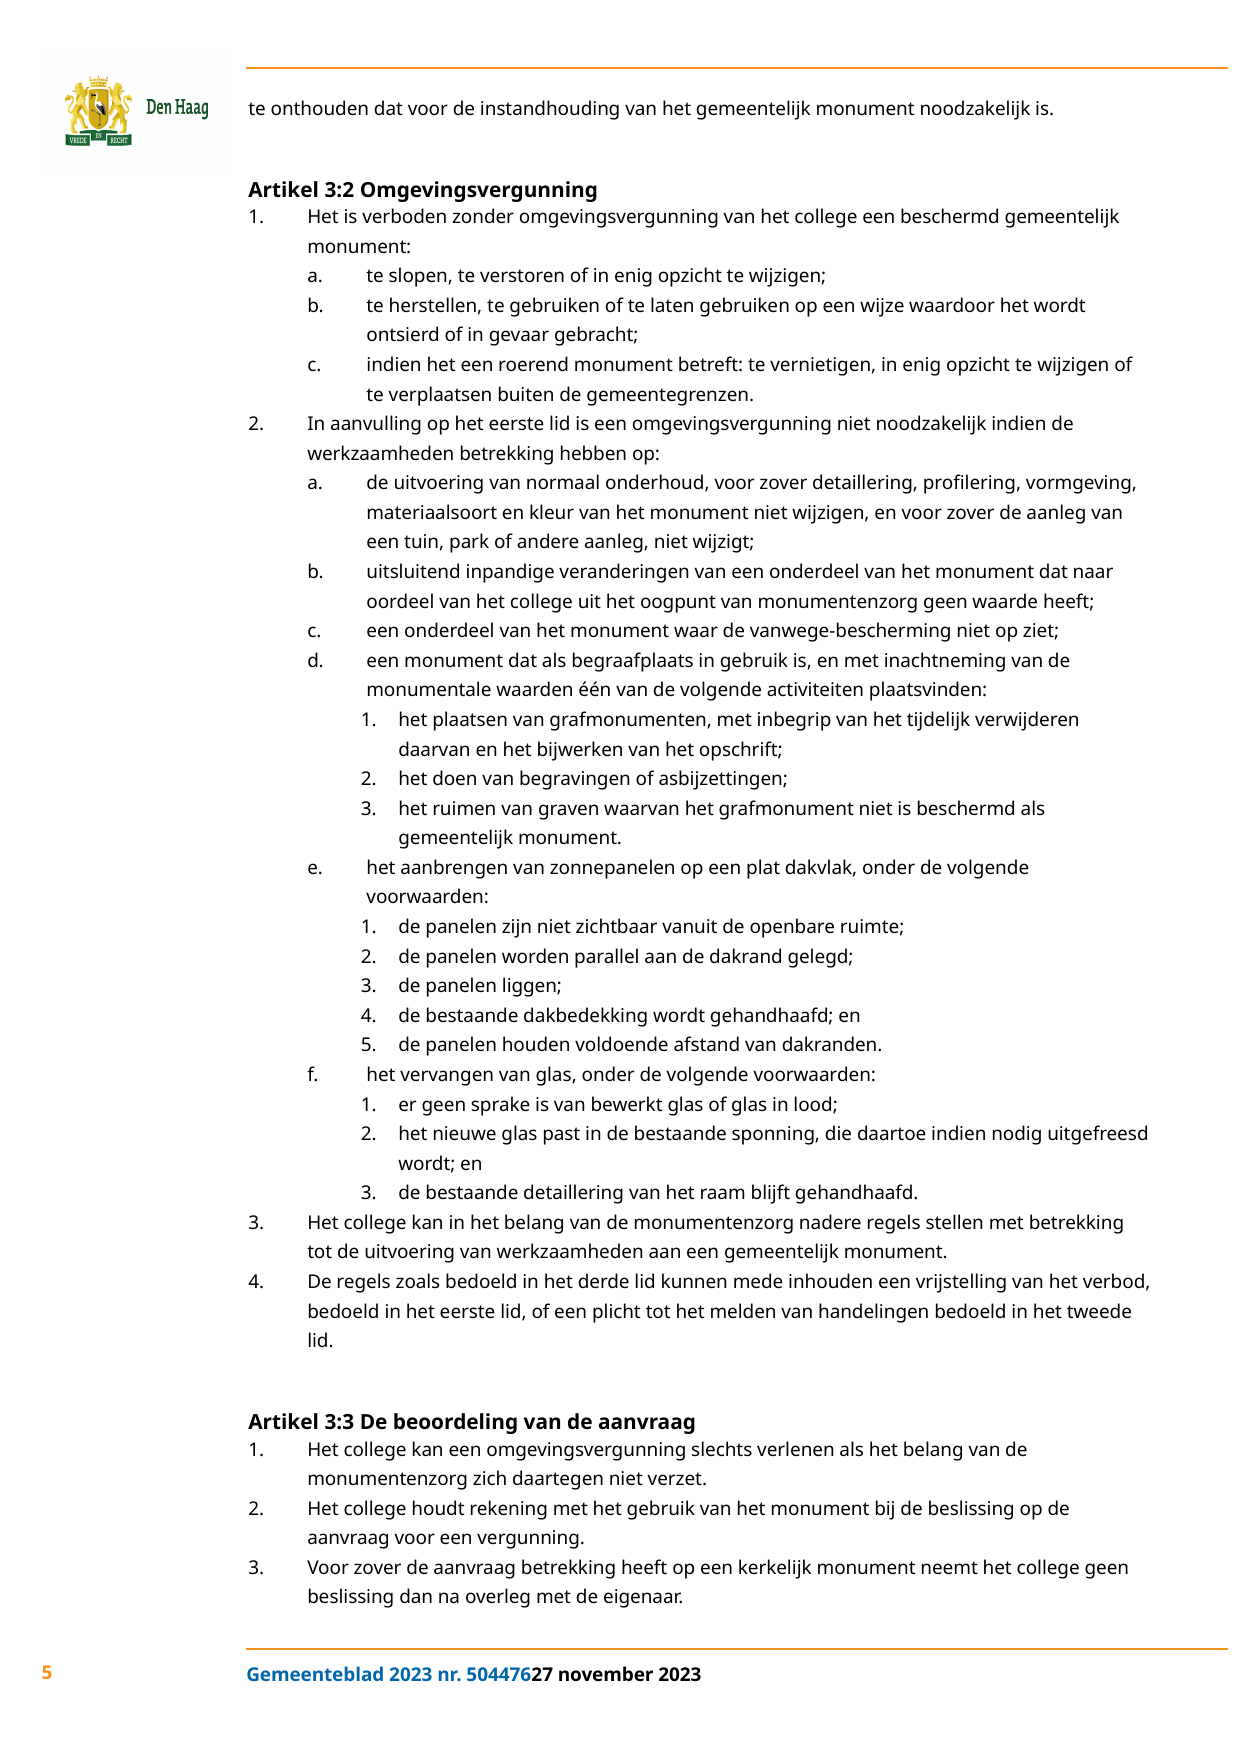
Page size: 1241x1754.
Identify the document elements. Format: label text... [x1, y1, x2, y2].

list de uitvoering van normaal onderhoud, voor zover detaillering, profilering, vormgeving, materiaalsoort en kleur van het monument niet wijzigen, en voor zover de aanleg van een tuin, park of andere aanleg, niet wijzigt; [307, 469, 1152, 554]
list een onderdeel van het monument waar de vanwege-bescherming niet op ziet; [307, 617, 1152, 643]
text te onthouden dat voor de instandhouding van het gemeentelijk monument noodzakelijk is. [248, 95, 1152, 121]
list de panelen liggen; [361, 972, 1152, 998]
picture [41, 47, 231, 172]
list In aanvulling op het eerste lid is een omgevingsvergunning niet noodzakelijk indien de werkzaamheden betrekking hebben op: [248, 410, 1152, 466]
list te slopen, te verstoren of in enig opzicht te wijzigen; [307, 262, 1152, 288]
list te herstellen, te gebruiken of te laten gebruiken op een wijze waardoor het wordt ontsierd of in gevaar gebracht; [307, 292, 1152, 347]
list indien het een roerend monument betreft: te vernietigen, in enig opzicht te wijzigen of te verplaatsen buiten de gemeentegrenzen. [307, 351, 1152, 406]
text Artikel 3:2 Omgevingsvergunning [248, 175, 1152, 203]
list het vervangen van glas, onder de volgende voorwaarden: [307, 1061, 1152, 1087]
list de bestaande dakbedekking wordt gehandhaafd; en [361, 1002, 1152, 1028]
list Het is verboden zonder omgevingsvergunning van het college een beschermd gemeentelijk monument: [248, 203, 1152, 258]
text Artikel 3:3 De beoordeling van de aanvraag [248, 1407, 1152, 1436]
list Het college houdt rekening met het gebruik van het monument bij de beslissing op de aanvraag voor een vergunning. [248, 1495, 1152, 1550]
list het plaatsen van grafmonumenten, met inbegrip van het tijdelijk verwijderen daarvan en het bijwerken van het opschrift; [361, 706, 1152, 761]
list het ruimen van graven waarvan het grafmonument niet is beschermd als gemeentelijk monument. [361, 795, 1152, 850]
list het doen van begravingen of asbijzettingen; [361, 765, 1152, 791]
list Voor zover de aanvraag betrekking heeft op een kerkelijk monument neemt het college geen beslissing dan na overleg met de eigenaar. [248, 1554, 1152, 1609]
list een monument dat als begraafplaats in gebruik is, en met inachtneming van de monumentale waarden één van de volgende activiteiten plaatsvinden: [307, 647, 1152, 702]
list de panelen houden voldoende afstand van dakranden. [361, 1032, 1152, 1057]
list uitsluitend inpandige veranderingen van een onderdeel van het monument dat naar oordeel van het college uit het oogpunt van monumentenzorg geen waarde heeft; [307, 558, 1152, 613]
list het nieuwe glas past in de bestaande sponning, die daartoe indien nodig uitgefreesd wordt; en [361, 1120, 1152, 1176]
list de panelen zijn niet zichtbaar vanuit de openbare ruimte; [361, 913, 1152, 939]
list Het college kan in het belang van de monumentenzorg nadere regels stellen met betrekking tot de uitvoering van werkzaamheden aan een gemeentelijk monument. [248, 1209, 1152, 1264]
list er geen sprake is van bewerkt glas of glas in lood; [361, 1091, 1152, 1116]
list De regels zoals bedoeld in het derde lid kunnen mede inhouden een vrijstelling van het verbod, bedoeld in het eerste lid, of een plicht tot het melden van handelingen bedoeld in het tweede lid. [248, 1268, 1152, 1353]
list het aanbrengen van zonnepanelen op een plat dakvlak, onder de volgende voorwaarden: [307, 854, 1152, 909]
list Het college kan een omgevingsvergunning slechts verlenen als het belang van de monumentenzorg zich daartegen niet verzet. [248, 1436, 1152, 1491]
list de bestaande detaillering van het raam blijft gehandhaafd. [361, 1179, 1152, 1205]
list de panelen worden parallel aan de dakrand gelegd; [361, 943, 1152, 968]
